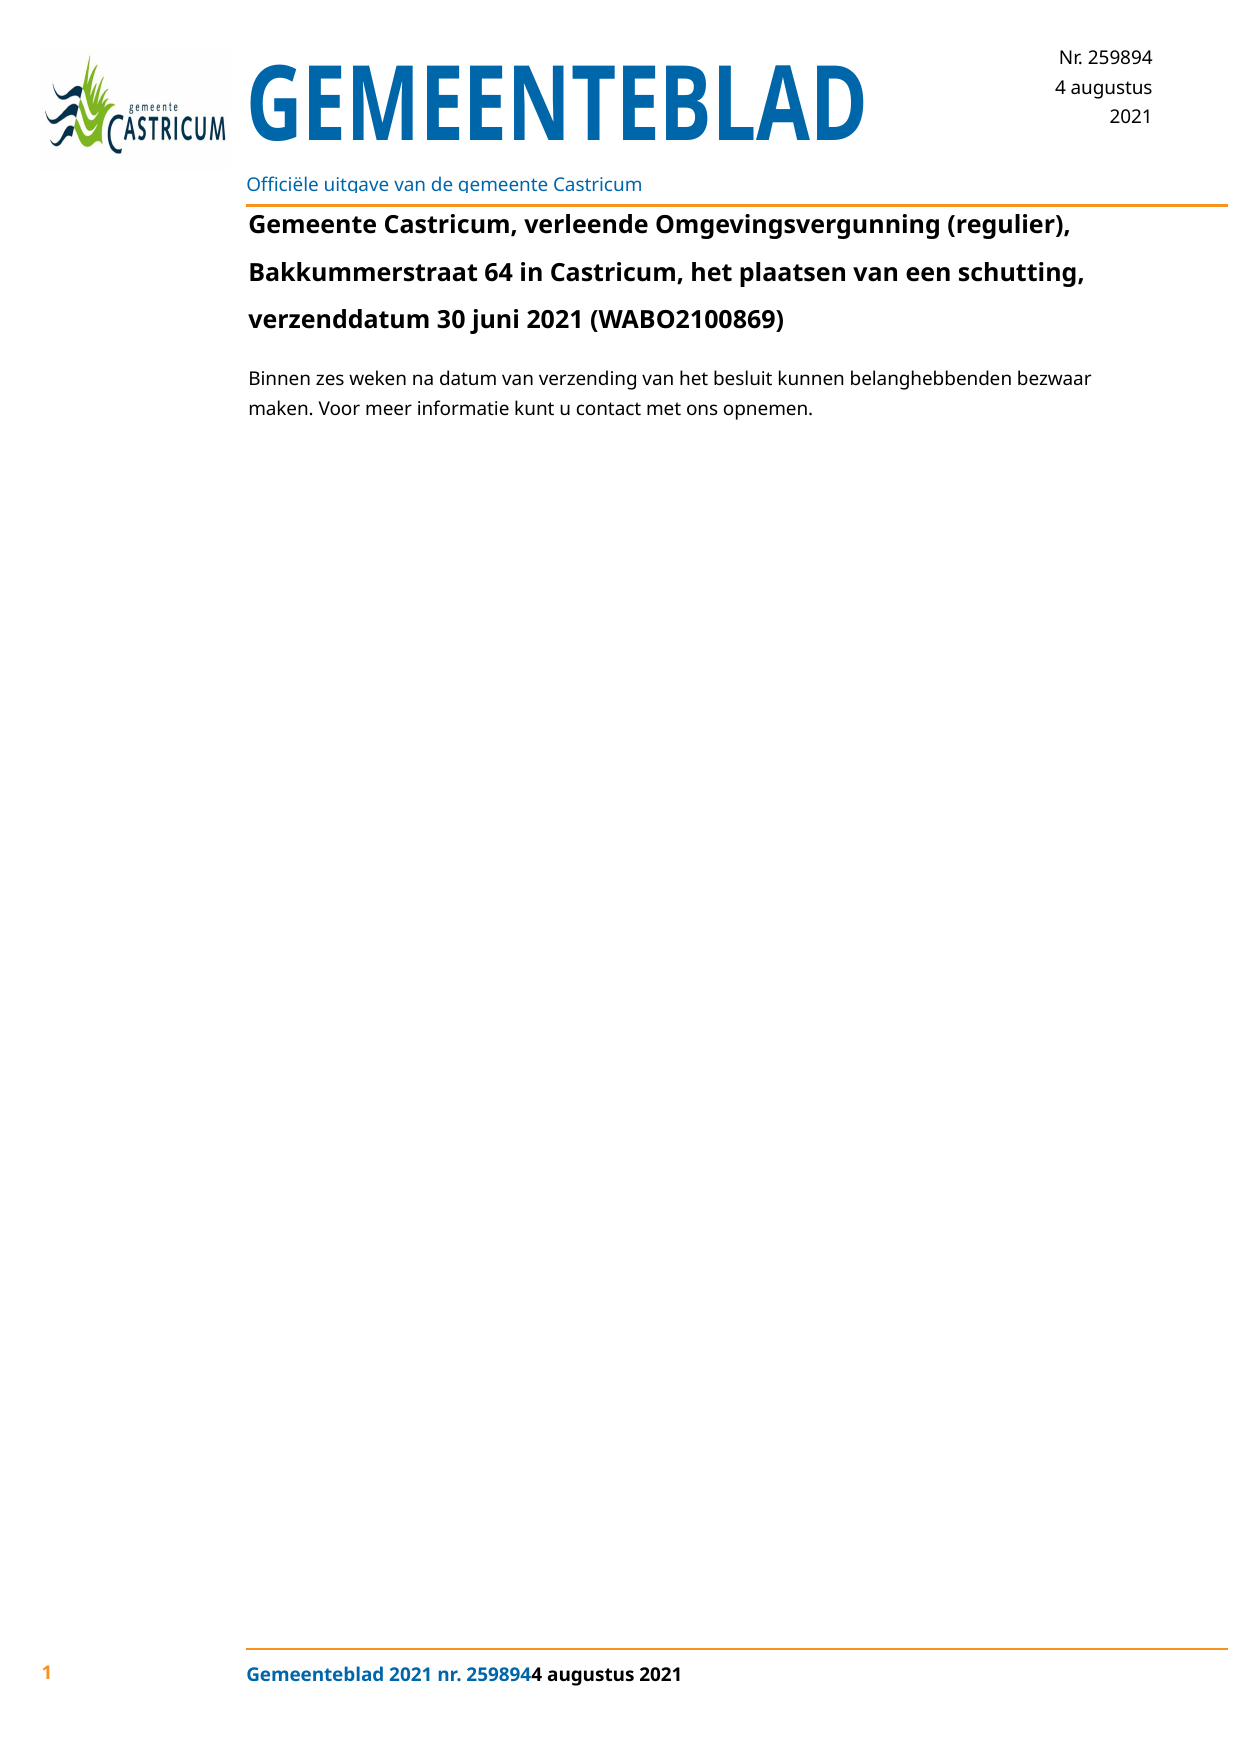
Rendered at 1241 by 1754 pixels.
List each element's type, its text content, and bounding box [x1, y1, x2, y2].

text Gemeente Castricum, verleende Omgevingsvergunning (regulier), Bakkummerstraat 64 in Castricum, het plaatsen van een schutting, verzenddatum 30 juni 2021 (WABO2100869) [248, 207, 1152, 336]
picture [41, 47, 231, 172]
text Binnen zes weken na datum van verzending van het besluit kunnen belanghebbenden bezwaar maken. Voor meer informatie kunt u contact met ons opnemen. [248, 366, 1152, 421]
